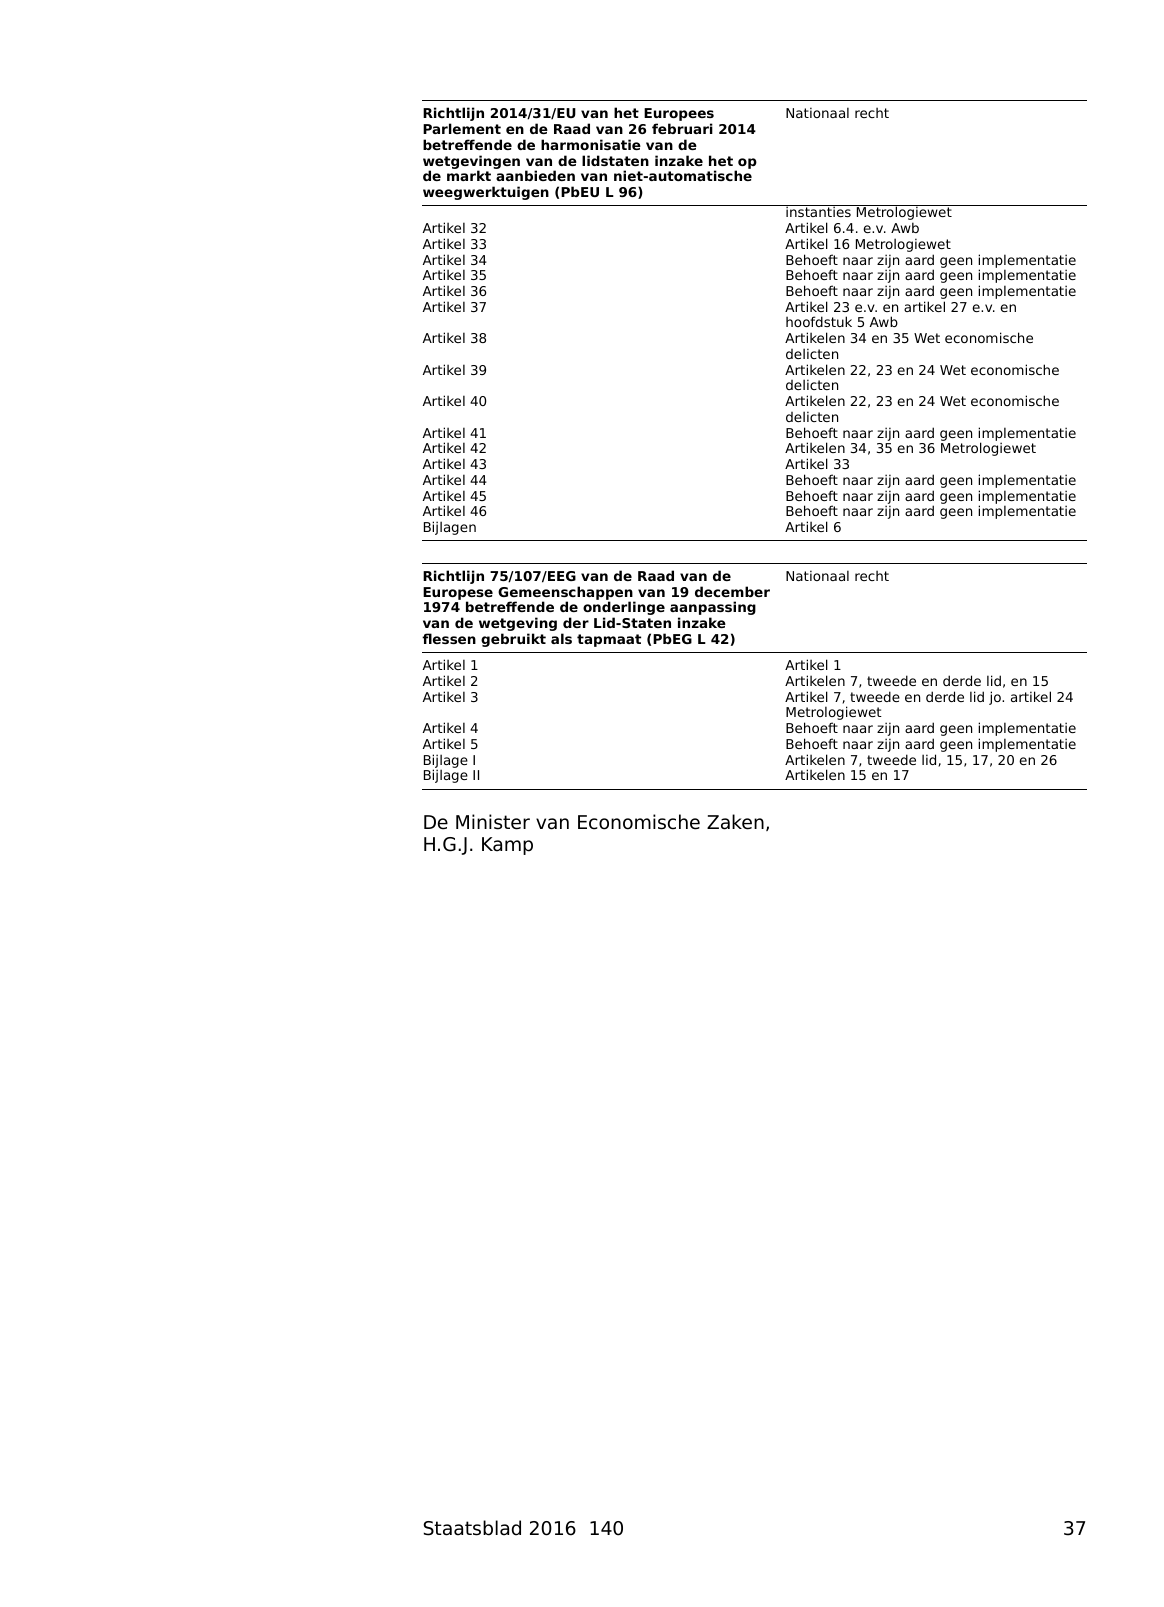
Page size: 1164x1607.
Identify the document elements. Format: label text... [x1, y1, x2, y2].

table_cell Artikel 6.4. e.v. Awb [779, 221, 1087, 237]
table_cell Bijlage II [422, 768, 779, 788]
table_cell Artikel 39 [422, 363, 779, 394]
table_cell Artikelen 22, 23 en 24 Wet economische delicten [779, 363, 1087, 394]
table_header Richtlijn 75/107/EEG van de Raad van de Europese Gemeenschappen van 19 december 1974 betreffende de onderlinge aanpassing van de wetgeving der Lid-Staten inzake flessen gebruikt als tapmaat (PbEG L 42) [422, 564, 779, 652]
table_cell Behoeft naar zijn aard geen implementatie [779, 473, 1087, 488]
table_cell Artikel 16 Metrologiewet [779, 237, 1087, 252]
table_cell Artikel 41 [422, 425, 779, 441]
table_header Richtlijn 2014/31/EU van het Europees Parlement en de Raad van 26 februari 2014 betreffende de harmonisatie van de wetgevingen van de lidstaten inzake het op de markt aanbieden van niet-automatische weegwerktuigen (PbEU L 96) [422, 101, 779, 205]
table_cell Artikelen 15 en 17 [779, 768, 1087, 788]
table_cell Behoeft naar zijn aard geen implementatie [779, 504, 1087, 520]
table_cell Artikel 36 [422, 284, 779, 299]
table_cell Artikel 37 [422, 300, 779, 331]
text De Minister van Economische Zaken, H.G.J. Kamp [422, 812, 1087, 856]
table_cell Artikelen 22, 23 en 24 Wet economische delicten [779, 394, 1087, 425]
table_cell Behoeft naar zijn aard geen implementatie [779, 253, 1087, 268]
table_cell Artikelen 7, tweede lid, 15, 17, 20 en 26 [779, 752, 1087, 768]
table_cell Artikel 46 [422, 504, 779, 520]
table_cell Artikel 35 [422, 268, 779, 284]
table_cell Artikel 45 [422, 488, 779, 504]
table_cell Artikel 38 [422, 331, 779, 362]
table_cell Artikelen 34, 35 en 36 Metrologiewet [779, 441, 1087, 457]
table_cell Artikel 40 [422, 394, 779, 425]
table_cell Artikel 34 [422, 253, 779, 268]
table_cell Behoeft naar zijn aard geen implementatie [779, 268, 1087, 284]
table_cell Behoeft naar zijn aard geen implementatie [779, 284, 1087, 299]
table_header Nationaal recht [779, 101, 1087, 205]
table_cell instanties Metrologiewet [779, 206, 1087, 221]
table_cell Behoeft naar zijn aard geen implementatie [779, 488, 1087, 504]
table_cell Artikel 3 [422, 689, 779, 721]
table_cell Behoeft naar zijn aard geen implementatie [779, 425, 1087, 441]
table_cell Artikel 2 [422, 674, 779, 689]
table_cell Artikel 6 [779, 520, 1087, 540]
table_cell Artikelen 34 en 35 Wet economische delicten [779, 331, 1087, 362]
table_cell Artikel 43 [422, 457, 779, 473]
table_cell [422, 206, 779, 221]
table_cell Artikel 44 [422, 473, 779, 488]
table_header Nationaal recht [779, 564, 1087, 652]
table_cell Artikel 1 [779, 653, 1087, 674]
table_cell Artikel 33 [779, 457, 1087, 473]
table_cell Artikel 23 e.v. en artikel 27 e.v. en hoofdstuk 5 Awb [779, 300, 1087, 331]
table_cell Bijlage I [422, 752, 779, 768]
table_cell Behoeft naar zijn aard geen implementatie [779, 721, 1087, 737]
table_cell Bijlagen [422, 520, 779, 540]
table_cell Artikel 4 [422, 721, 779, 737]
table_cell Behoeft naar zijn aard geen implementatie [779, 737, 1087, 752]
table_cell Artikel 33 [422, 237, 779, 252]
table_cell Artikel 5 [422, 737, 779, 752]
table_cell Artikelen 7, tweede en derde lid, en 15 [779, 674, 1087, 689]
table_cell Artikel 7, tweede en derde lid jo. artikel 24 Metrologiewet [779, 689, 1087, 721]
table_cell Artikel 1 [422, 653, 779, 674]
table_cell Artikel 32 [422, 221, 779, 237]
table_cell Artikel 42 [422, 441, 779, 457]
